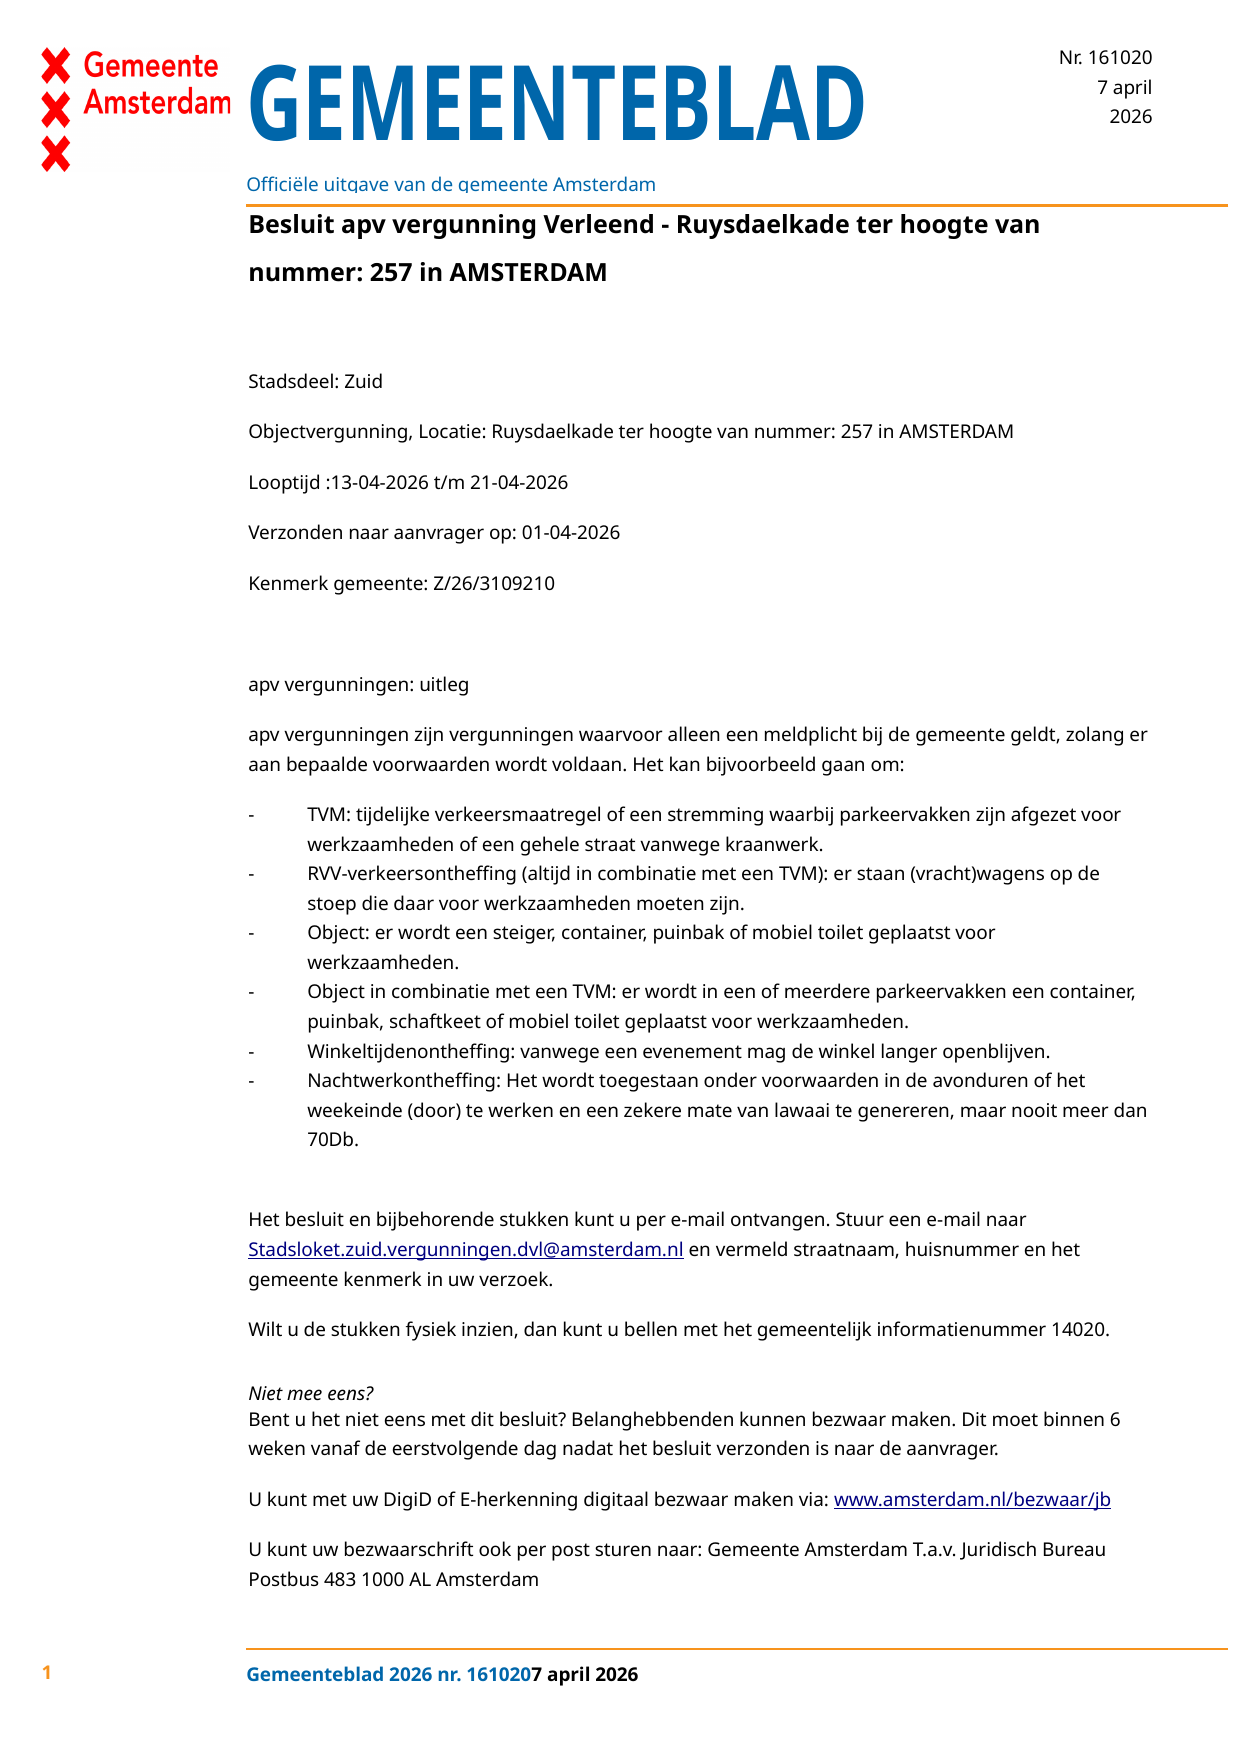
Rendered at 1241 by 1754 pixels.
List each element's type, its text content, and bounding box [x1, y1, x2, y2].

text Bent u het niet eens met dit besluit? Belanghebbenden kunnen bezwaar maken. Dit moet binnen 6 weken vanaf de eerstvolgende dag nadat het besluit verzonden is naar de aanvrager. [248, 1406, 1152, 1461]
list RVV-verkeersontheffing (altijd in combinatie met een TVM): er staan (vracht)wagens op de stoep die daar voor werkzaamheden moeten zijn. [248, 860, 1152, 916]
picture [41, 47, 231, 172]
text Niet mee eens? [248, 1380, 1152, 1406]
text Besluit apv vergunning Verleend - Ruysdaelkade ter hoogte van nummer: 257 in AMSTERDAM [248, 207, 1152, 288]
text U kunt uw bezwaarschrift ook per post sturen naar: Gemeente Amsterdam T.a.v. Juridisch Bureau Postbus 483 1000 AL Amsterdam [248, 1536, 1152, 1592]
list TVM: tijdelijke verkeersmaatregel of een stremming waarbij parkeervakken zijn afgezet voor werkzaamheden of een gehele straat vanwege kraanwerk. [248, 801, 1152, 857]
list Object in combinatie met een TVM: er wordt in een of meerdere parkeervakken een container, puinbak, schaftkeet of mobiel toilet geplaatst voor werkzaamheden. [248, 979, 1152, 1034]
text Verzonden naar aanvrager op: 01-04-2026 [248, 519, 1152, 545]
text Het besluit en bijbehorende stukken kunt u per e-mail ontvangen. Stuur een e-mail naar Stadsloket.zuid.vergunningen.dvl@amsterdam.nl en vermeld straatnaam, huisnummer en het gemeente kenmerk in uw verzoek. [248, 1207, 1152, 1292]
text Stadsdeel: Zuid [248, 368, 1152, 394]
text apv vergunningen: uitleg [248, 671, 1152, 697]
text U kunt met uw DigiD of E-herkenning digitaal bezwaar maken via: www.amsterdam.nl/bezwaar/jb [248, 1486, 1152, 1512]
list Object: er wordt een steiger, container, puinbak of mobiel toilet geplaatst voor werkzaamheden. [248, 919, 1152, 975]
text apv vergunningen zijn vergunningen waarvoor alleen een meldplicht bij de gemeente geldt, zolang er aan bepaalde voorwaarden wordt voldaan. Het kan bijvoorbeeld gaan om: [248, 721, 1152, 777]
text Wilt u de stukken fysiek inzien, dan kunt u bellen met het gemeentelijk informatienummer 14020. [248, 1316, 1152, 1342]
list Nachtwerkontheffing: Het wordt toegestaan onder voorwaarden in de avonduren of het weekeinde (door) te werken en een zekere mate van lawaai te genereren, maar nooit meer dan 70Db. [248, 1067, 1152, 1152]
text Kenmerk gemeente: Z/26/3109210 [248, 570, 1152, 596]
text Looptijd :13-04-2026 t/m 21-04-2026 [248, 469, 1152, 495]
text Objectvergunning, Locatie: Ruysdaelkade ter hoogte van nummer: 257 in AMSTERDAM [248, 419, 1152, 444]
list Winkeltijdenontheffing: vanwege een evenement mag de winkel langer openblijven. [248, 1038, 1152, 1064]
